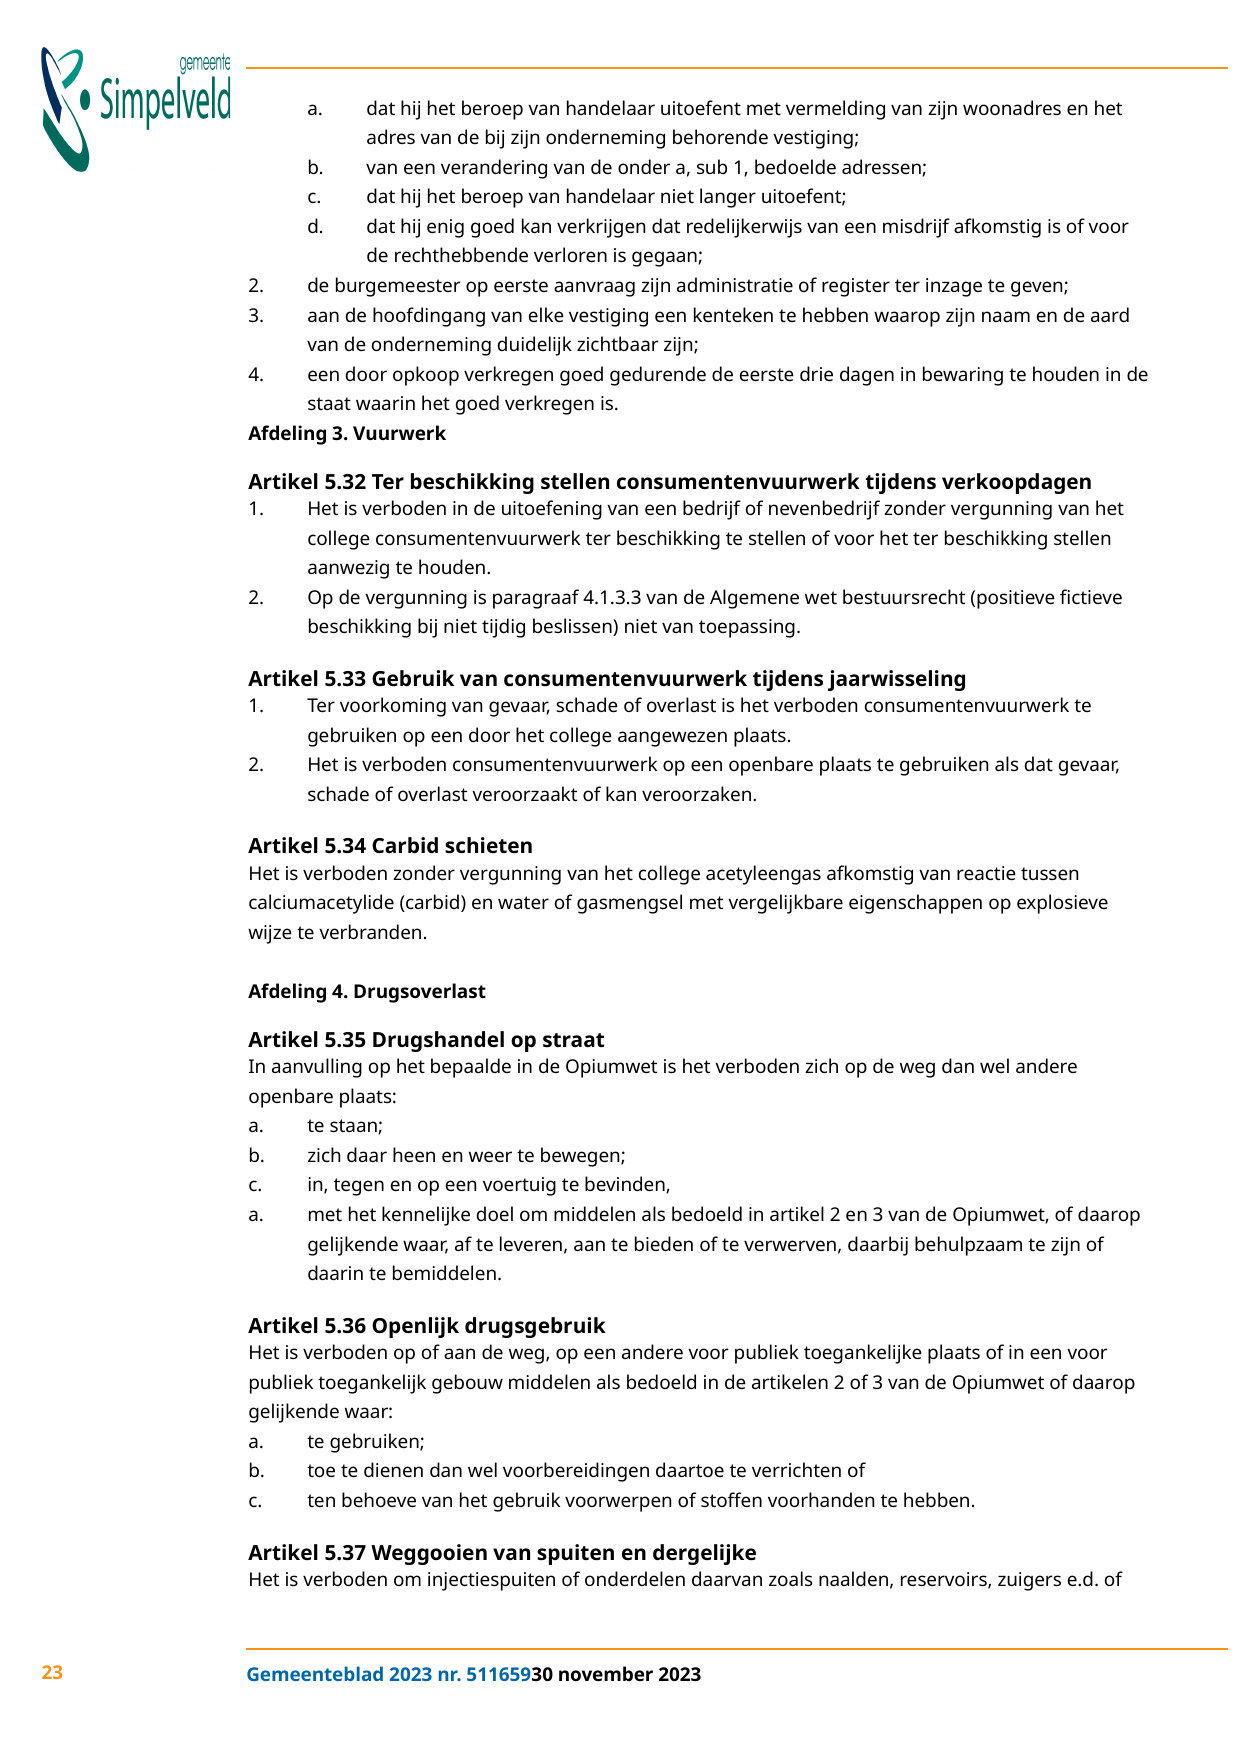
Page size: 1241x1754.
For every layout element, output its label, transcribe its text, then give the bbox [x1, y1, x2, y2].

text Artikel 5.33 Gebruik van consumentenvuurwerk tijdens jaarwisseling [248, 664, 1152, 692]
list Op de vergunning is paragraaf 4.1.3.3 van de Algemene wet bestuursrecht (positieve fictieve beschikking bij niet tijdig beslissen) niet van toepassing. [248, 584, 1152, 639]
list met het kennelijke doel om middelen als bedoeld in artikel 2 en 3 van de Opiumwet, of daarop gelijkende waar, af te leveren, aan te bieden of te verwerven, daarbij behulpzaam te zijn of daarin te bemiddelen. [248, 1201, 1152, 1286]
text Het is verboden zonder vergunning van het college acetyleengas afkomstig van reactie tussen calciumacetylide (carbid) en water of gasmengsel met vergelijkbare eigenschappen op explosieve wijze te verbranden. [248, 860, 1152, 945]
list dat hij het beroep van handelaar uitoefent met vermelding van zijn woonadres en het adres van de bij zijn onderneming behorende vestiging; [307, 95, 1152, 150]
text In aanvulling op het bepaalde in de Opiumwet is het verboden zich op de weg dan wel andere openbare plaats: [248, 1053, 1152, 1109]
text Artikel 5.35 Drugshandel op straat [248, 1025, 1152, 1053]
list in, tegen en op een voertuig te bevinden, [248, 1172, 1152, 1197]
list te staan; [248, 1112, 1152, 1138]
list Ter voorkoming van gevaar, schade of overlast is het verboden consumentenvuurwerk te gebruiken op een door het college aangewezen plaats. [248, 692, 1152, 748]
text Artikel 5.34 Carbid schieten [248, 832, 1152, 860]
list dat hij het beroep van handelaar niet langer uitoefent; [307, 183, 1152, 209]
text Artikel 5.37 Weggooien van spuiten en dergelijke [248, 1538, 1152, 1566]
text Afdeling 4. Drugsoverlast [248, 978, 1152, 1004]
list dat hij enig goed kan verkrijgen dat redelijkerwijs van een misdrijf afkomstig is of voor de rechthebbende verloren is gegaan; [307, 213, 1152, 268]
list toe te dienen dan wel voorbereidingen daartoe te verrichten of [248, 1458, 1152, 1483]
picture [41, 47, 231, 172]
text Het is verboden op of aan de weg, op een andere voor publiek toegankelijke plaats of in een voor publiek toegankelijk gebouw middelen als bedoeld in de artikelen 2 of 3 van de Opiumwet of daarop gelijkende waar: [248, 1339, 1152, 1424]
list zich daar heen en weer te bewegen; [248, 1142, 1152, 1168]
list te gebruiken; [248, 1428, 1152, 1454]
list Het is verboden in de uitoefening van een bedrijf of nevenbedrijf zonder vergunning van het college consumentenvuurwerk ter beschikking te stellen of voor het ter beschikking stellen aanwezig te houden. [248, 495, 1152, 580]
list ten behoeve van het gebruik voorwerpen of stoffen voorhanden te hebben. [248, 1487, 1152, 1513]
list van een verandering van de onder a, sub 1, bedoelde adressen; [307, 154, 1152, 180]
text Afdeling 3. Vuurwerk [248, 420, 1152, 446]
text Artikel 5.32 Ter beschikking stellen consumentenvuurwerk tijdens verkoopdagen [248, 467, 1152, 495]
text Artikel 5.36 Openlijk drugsgebruik [248, 1311, 1152, 1339]
text Het is verboden om injectiespuiten of onderdelen daarvan zoals naalden, reservoirs, zuigers e.d. of [248, 1566, 1152, 1592]
list een door opkoop verkregen goed gedurende de eerste drie dagen in bewaring te houden in de staat waarin het goed verkregen is. [248, 361, 1152, 416]
list Het is verboden consumentenvuurwerk op een openbare plaats te gebruiken als dat gevaar, schade of overlast veroorzaakt of kan veroorzaken. [248, 752, 1152, 807]
list aan de hoofdingang van elke vestiging een kenteken te hebben waarop zijn naam en de aard van de onderneming duidelijk zichtbaar zijn; [248, 302, 1152, 357]
list de burgemeester op eerste aanvraag zijn administratie of register ter inzage te geven; [248, 272, 1152, 298]
